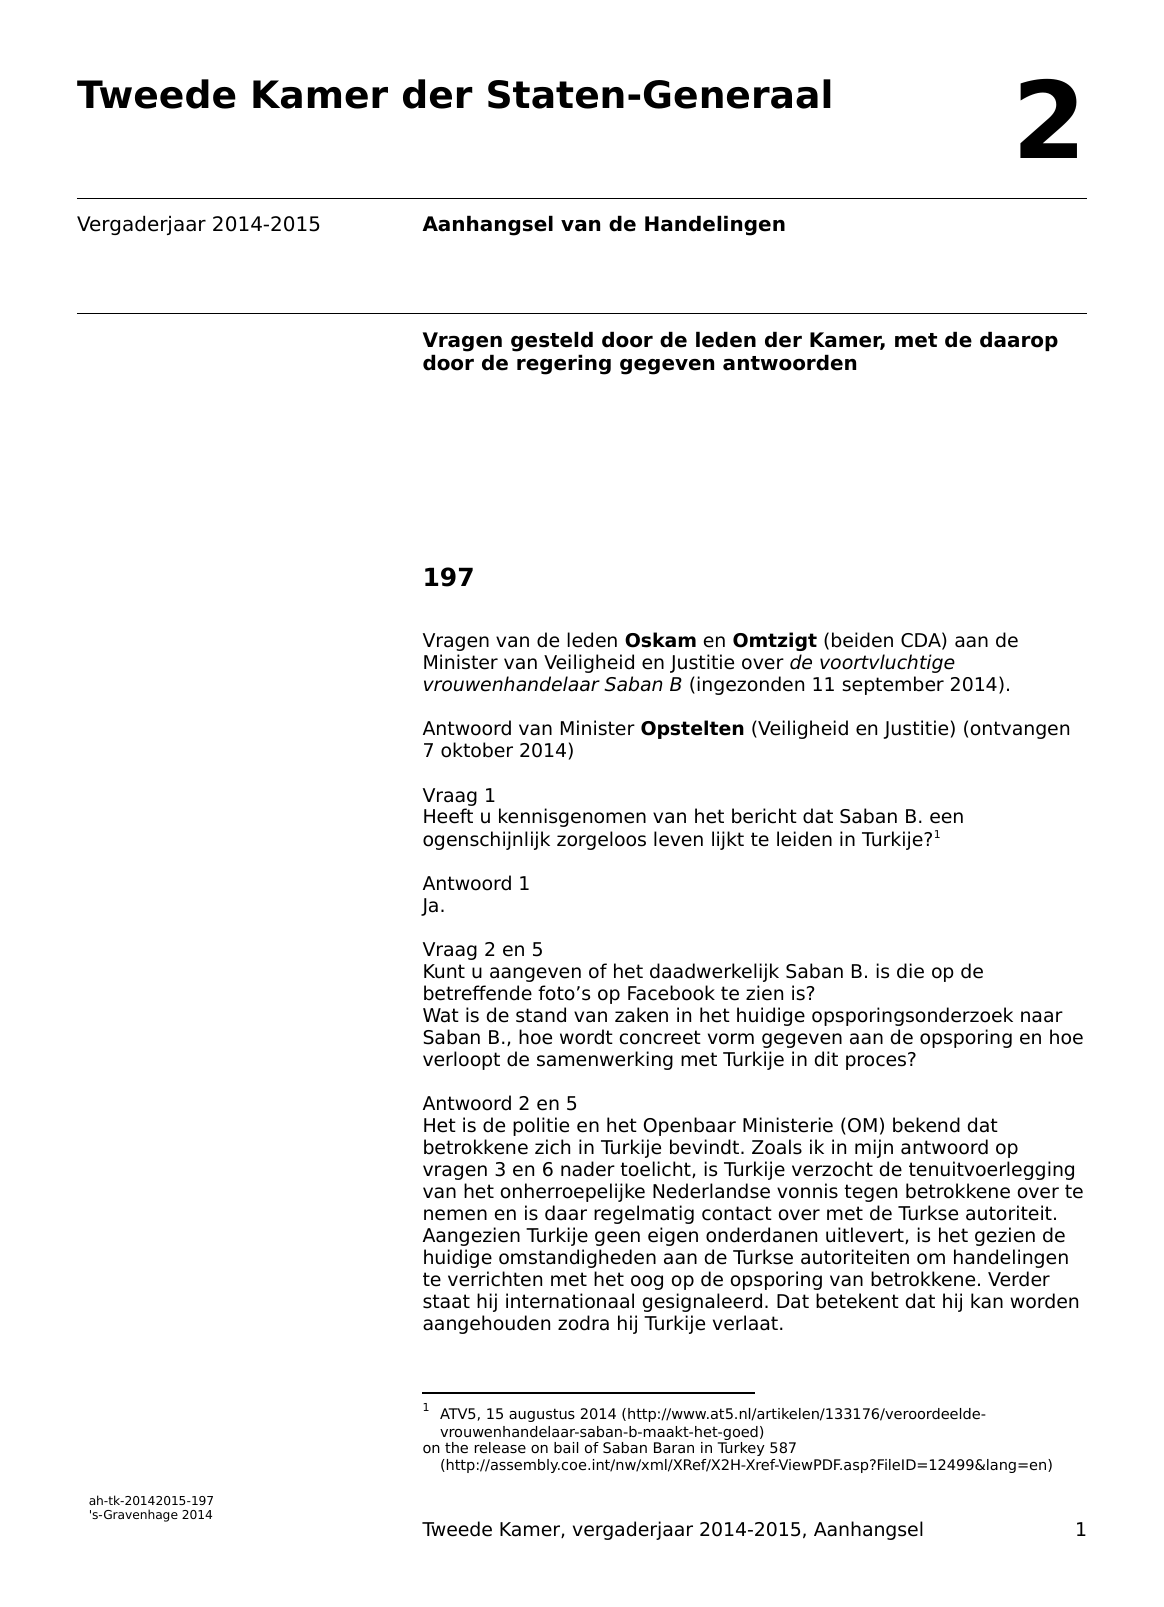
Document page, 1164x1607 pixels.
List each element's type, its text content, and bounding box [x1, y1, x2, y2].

table_cell Aanhangsel van de Handelingen [422, 199, 1087, 313]
text 197 [422, 563, 1087, 592]
text Antwoord 2 en 5 [422, 1093, 1087, 1115]
text Het is de politie en het Openbaar Ministerie (OM) bekend dat betrokkene zich in Turkije bevindt. Zoals ik in mijn antwoord op vragen 3 en 6 nader toelicht, is Turkije verzocht de tenuitvoerlegging van het onherroepelijke Nederlandse vonnis tegen betrokkene over te nemen en is daar regelmatig contact over met de Turkse autoriteit. Aangezien Turkije geen eigen onderdanen uitlevert, is het gezien de huidige omstandigheden aan de Turkse autoriteiten om handelingen te verrichten met het oog op de opsporing van betrokkene. Verder staat hij internationaal gesignaleerd. Dat betekent dat hij kan worden aangehouden zodra hij Turkije verlaat. [422, 1115, 1087, 1334]
text ATV5, 15 augustus 2014 (http://www.at5.nl/artikelen/133176/veroordeelde-vrouwenhandelaar-saban-b-maakt-het-goed) [422, 1402, 1087, 1441]
text Ja. [422, 894, 1087, 917]
text 's-Gravenhage 2014 [88, 1508, 323, 1522]
text Antwoord 1 [422, 873, 1087, 894]
table_cell [77, 314, 422, 375]
text Vragen van de leden Oskam en Omtzigt (beiden CDA) aan de Minister van Veiligheid en Justitie over de voortvluchtige vrouwenhandelaar Saban B (ingezonden 11 september 2014). [422, 630, 1087, 696]
table_cell Vergaderjaar 2014-2015 [77, 199, 422, 313]
table_header 2 [886, 59, 1087, 198]
text Kunt u aangeven of het daadwerkelijk Saban B. is die op de betreffende foto’s op Facebook te zien is? [422, 961, 1087, 1005]
text Heeft u kennisgenomen van het bericht dat Saban B. een ogenschijnlijk zorgeloos leven lijkt te leiden in Turkije? [422, 806, 1087, 850]
text Vraag 2 en 5 [422, 939, 1087, 961]
table_cell Vragen gesteld door de leden der Kamer, met de daarop door de regering gegeven antwoorden [422, 314, 1087, 375]
text ah-tk-20142015-197 [88, 1494, 323, 1508]
text on the release on bail of Saban Baran in Turkey 587 (http://assembly.coe.int/nw/xml/XRef/X2H-Xref-ViewPDF.asp?FileID=12499&lang=en) [422, 1441, 1087, 1474]
text Vraag 1 [422, 784, 1087, 806]
table_header Tweede Kamer der Staten-Generaal [77, 59, 886, 198]
text Wat is de stand van zaken in het huidige opsporingsonderzoek naar Saban B., hoe wordt concreet vorm gegeven aan de opsporing en hoe verloopt de samenwerking met Turkije in dit proces? [422, 1005, 1087, 1071]
text Antwoord van Minister Opstelten (Veiligheid en Justitie) (ontvangen 7 oktober 2014) [422, 718, 1087, 762]
